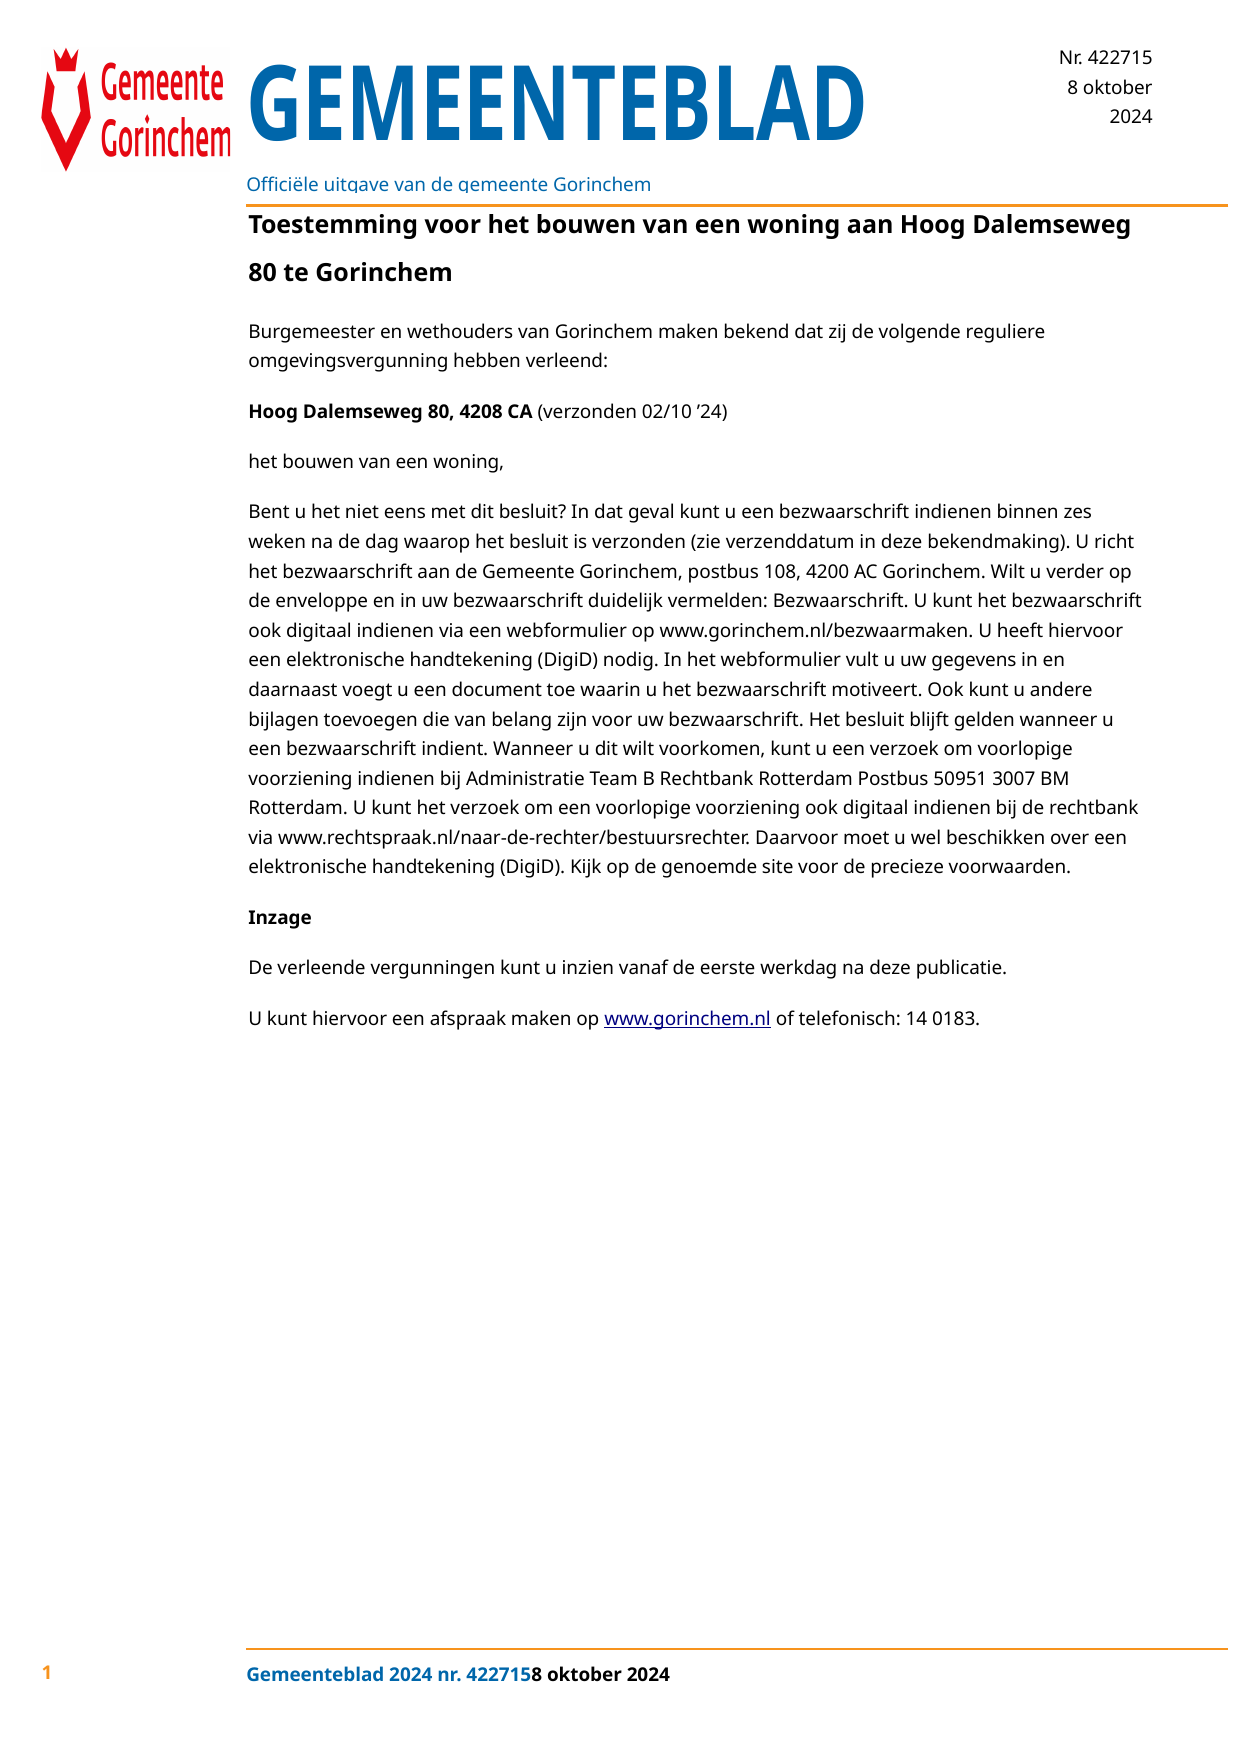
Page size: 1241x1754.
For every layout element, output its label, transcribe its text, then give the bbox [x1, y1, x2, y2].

text Burgemeester en wethouders van Gorinchem maken bekend dat zij de volgende reguliere omgevingsvergunning hebben verleend: [248, 318, 1152, 373]
text U kunt hiervoor een afspraak maken op www.gorinchem.nl of telefonisch: 14 0183. [248, 1005, 1152, 1031]
text Toestemming voor het bouwen van een woning aan Hoog Dalemseweg 80 te Gorinchem [248, 207, 1152, 288]
text het bouwen van een woning, [248, 448, 1152, 474]
text Hoog Dalemseweg 80, 4208 CA (verzonden 02/10 ’24) [248, 398, 1152, 424]
text Inzage [248, 904, 1152, 930]
text Bent u het niet eens met dit besluit? In dat geval kunt u een bezwaarschrift indienen binnen zes weken na de dag waarop het besluit is verzonden (zie verzenddatum in deze bekendmaking). U richt het bezwaarschrift aan de Gemeente Gorinchem, postbus 108, 4200 AC Gorinchem. Wilt u verder op de enveloppe en in uw bezwaarschrift duidelijk vermelden: Bezwaarschrift. U kunt het bezwaarschrift ook digitaal indienen via een webformulier op www.gorinchem.nl/bezwaarmaken. U heeft hiervoor een elektronische handtekening (DigiD) nodig. In het webformulier vult u uw gegevens in en daarnaast voegt u een document toe waarin u het bezwaarschrift motiveert. Ook kunt u andere bijlagen toevoegen die van belang zijn voor uw bezwaarschrift. Het besluit blijft gelden wanneer u een bezwaarschrift indient. Wanneer u dit wilt voorkomen, kunt u een verzoek om voorlopige voorziening indienen bij Administratie Team B Rechtbank Rotterdam Postbus 50951 3007 BM Rotterdam. U kunt het verzoek om een voorlopige voorziening ook digitaal indienen bij de rechtbank via www.rechtspraak.nl/naar-de-rechter/bestuursrechter. Daarvoor moet u wel beschikken over een elektronische handtekening (DigiD). Kijk op de genoemde site voor de precieze voorwaarden. [248, 499, 1152, 879]
picture [41, 47, 231, 172]
text De verleende vergunningen kunt u inzien vanaf de eerste werkdag na deze publicatie. [248, 954, 1152, 980]
